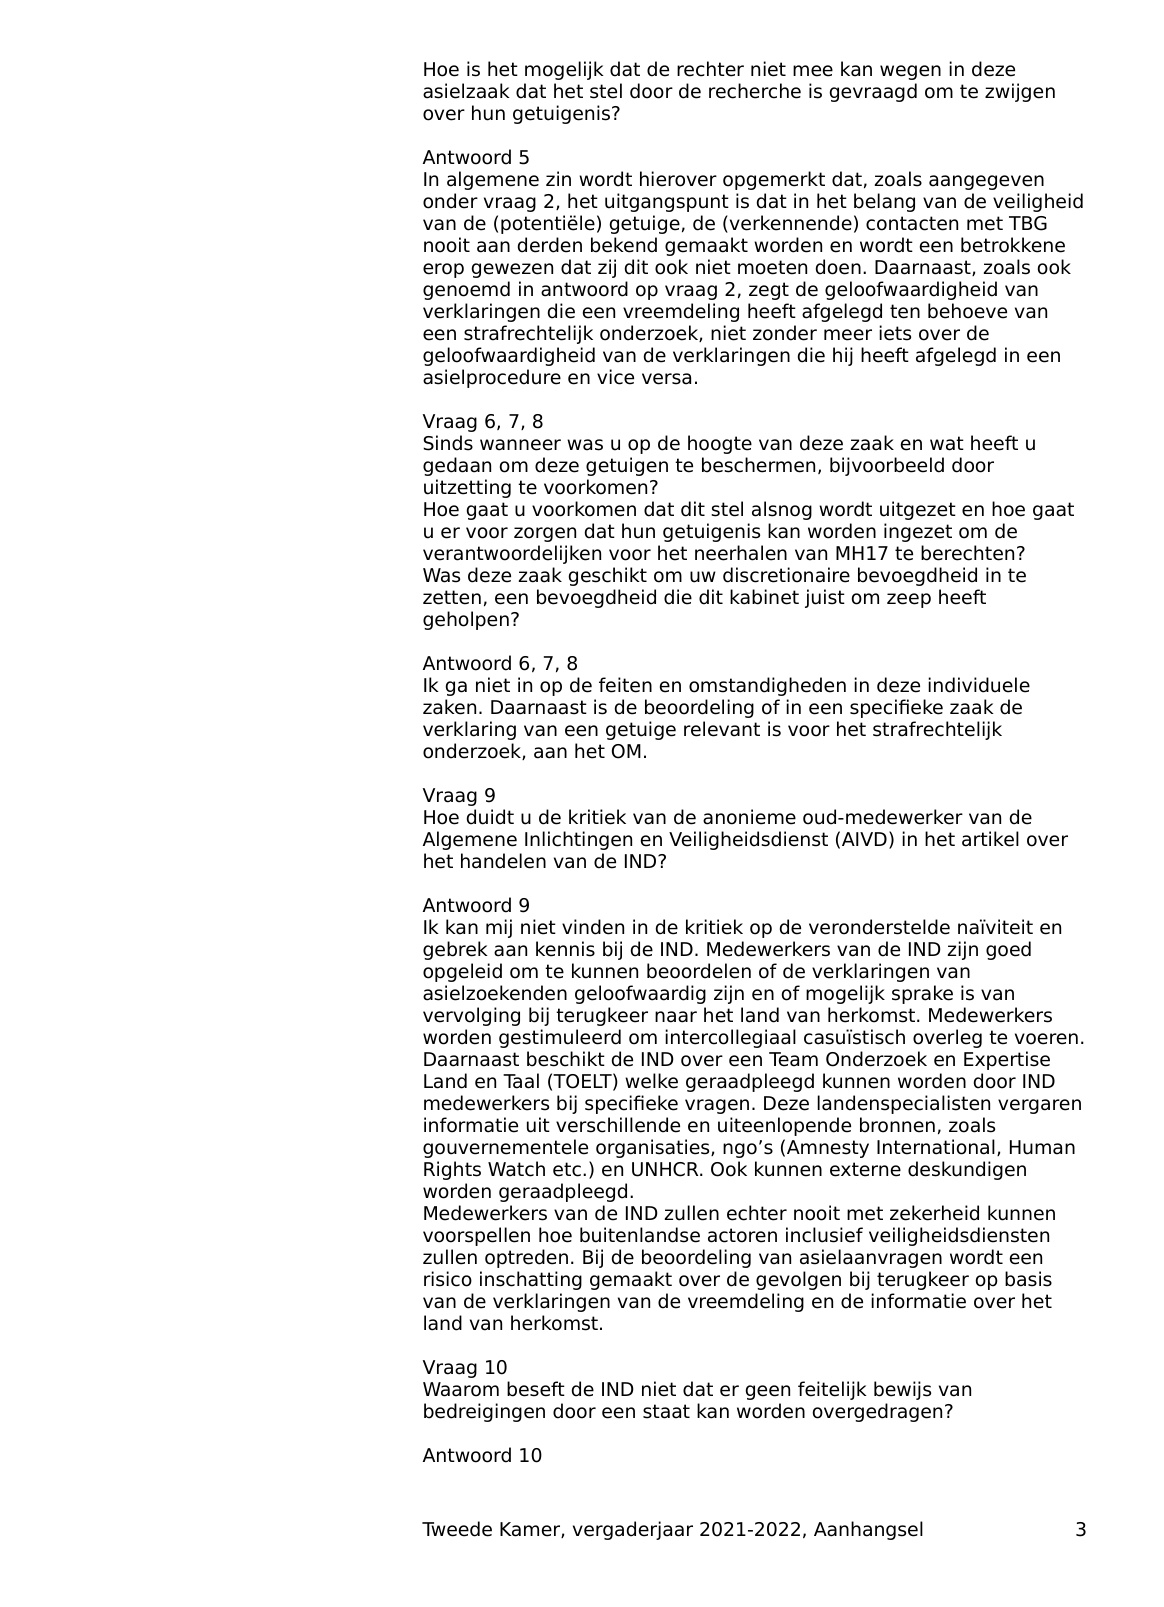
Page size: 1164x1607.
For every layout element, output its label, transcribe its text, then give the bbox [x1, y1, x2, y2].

text Was deze zaak geschikt om uw discretionaire bevoegdheid in te zetten, een bevoegdheid die dit kabinet juist om zeep heeft geholpen? [422, 565, 1087, 631]
text Hoe gaat u voorkomen dat dit stel alsnog wordt uitgezet en hoe gaat u er voor zorgen dat hun getuigenis kan worden ingezet om de verantwoordelijken voor het neerhalen van MH17 te berechten? [422, 499, 1087, 565]
text Hoe is het mogelijk dat de rechter niet mee kan wegen in deze asielzaak dat het stel door de recherche is gevraagd om te zwijgen over hun getuigenis? [422, 59, 1087, 125]
text Vraag 10 [422, 1357, 1087, 1379]
text Ik kan mij niet vinden in de kritiek op de veronderstelde naïviteit en gebrek aan kennis bij de IND. Medewerkers van de IND zijn goed opgeleid om te kunnen beoordelen of de verklaringen van asielzoekenden geloofwaardig zijn en of mogelijk sprake is van vervolging bij terugkeer naar het land van herkomst. Medewerkers worden gestimuleerd om intercollegiaal casuïstisch overleg te voeren. Daarnaast beschikt de IND over een Team Onderzoek en Expertise Land en Taal (TOELT) welke geraadpleegd kunnen worden door IND medewerkers bij specifieke vragen. Deze landenspecialisten vergaren informatie uit verschillende en uiteenlopende bronnen, zoals gouvernementele organisaties, ngo’s (Amnesty International, Human Rights Watch etc.) en UNHCR. Ook kunnen externe deskundigen worden geraadpleegd. [422, 917, 1087, 1203]
text Vraag 6, 7, 8 [422, 411, 1087, 433]
text Antwoord 6, 7, 8 [422, 653, 1087, 675]
text Ik ga niet in op de feiten en omstandigheden in deze individuele zaken. Daarnaast is de beoordeling of in een specifieke zaak de verklaring van een getuige relevant is voor het strafrechtelijk onderzoek, aan het OM. [422, 675, 1087, 763]
text Antwoord 9 [422, 895, 1087, 917]
text Antwoord 5 [422, 147, 1087, 169]
text In algemene zin wordt hierover opgemerkt dat, zoals aangegeven onder vraag 2, het uitgangspunt is dat in het belang van de veiligheid van de (potentiële) getuige, de (verkennende) contacten met TBG nooit aan derden bekend gemaakt worden en wordt een betrokkene erop gewezen dat zij dit ook niet moeten doen. Daarnaast, zoals ook genoemd in antwoord op vraag 2, zegt de geloofwaardigheid van verklaringen die een vreemdeling heeft afgelegd ten behoeve van een strafrechtelijk onderzoek, niet zonder meer iets over de geloofwaardigheid van de verklaringen die hij heeft afgelegd in een asielprocedure en vice versa. [422, 169, 1087, 389]
text Sinds wanneer was u op de hoogte van deze zaak en wat heeft u gedaan om deze getuigen te beschermen, bijvoorbeeld door uitzetting te voorkomen? [422, 433, 1087, 499]
text Waarom beseft de IND niet dat er geen feitelijk bewijs van bedreigingen door een staat kan worden overgedragen? [422, 1379, 1087, 1423]
text Antwoord 10 [422, 1445, 1087, 1467]
text Hoe duidt u de kritiek van de anonieme oud-medewerker van de Algemene Inlichtingen en Veiligheidsdienst (AIVD) in het artikel over het handelen van de IND? [422, 807, 1087, 873]
text Medewerkers van de IND zullen echter nooit met zekerheid kunnen voorspellen hoe buitenlandse actoren inclusief veiligheidsdiensten zullen optreden. Bij de beoordeling van asielaanvragen wordt een risico inschatting gemaakt over de gevolgen bij terugkeer op basis van de verklaringen van de vreemdeling en de informatie over het land van herkomst. [422, 1203, 1087, 1335]
text Vraag 9 [422, 785, 1087, 807]
